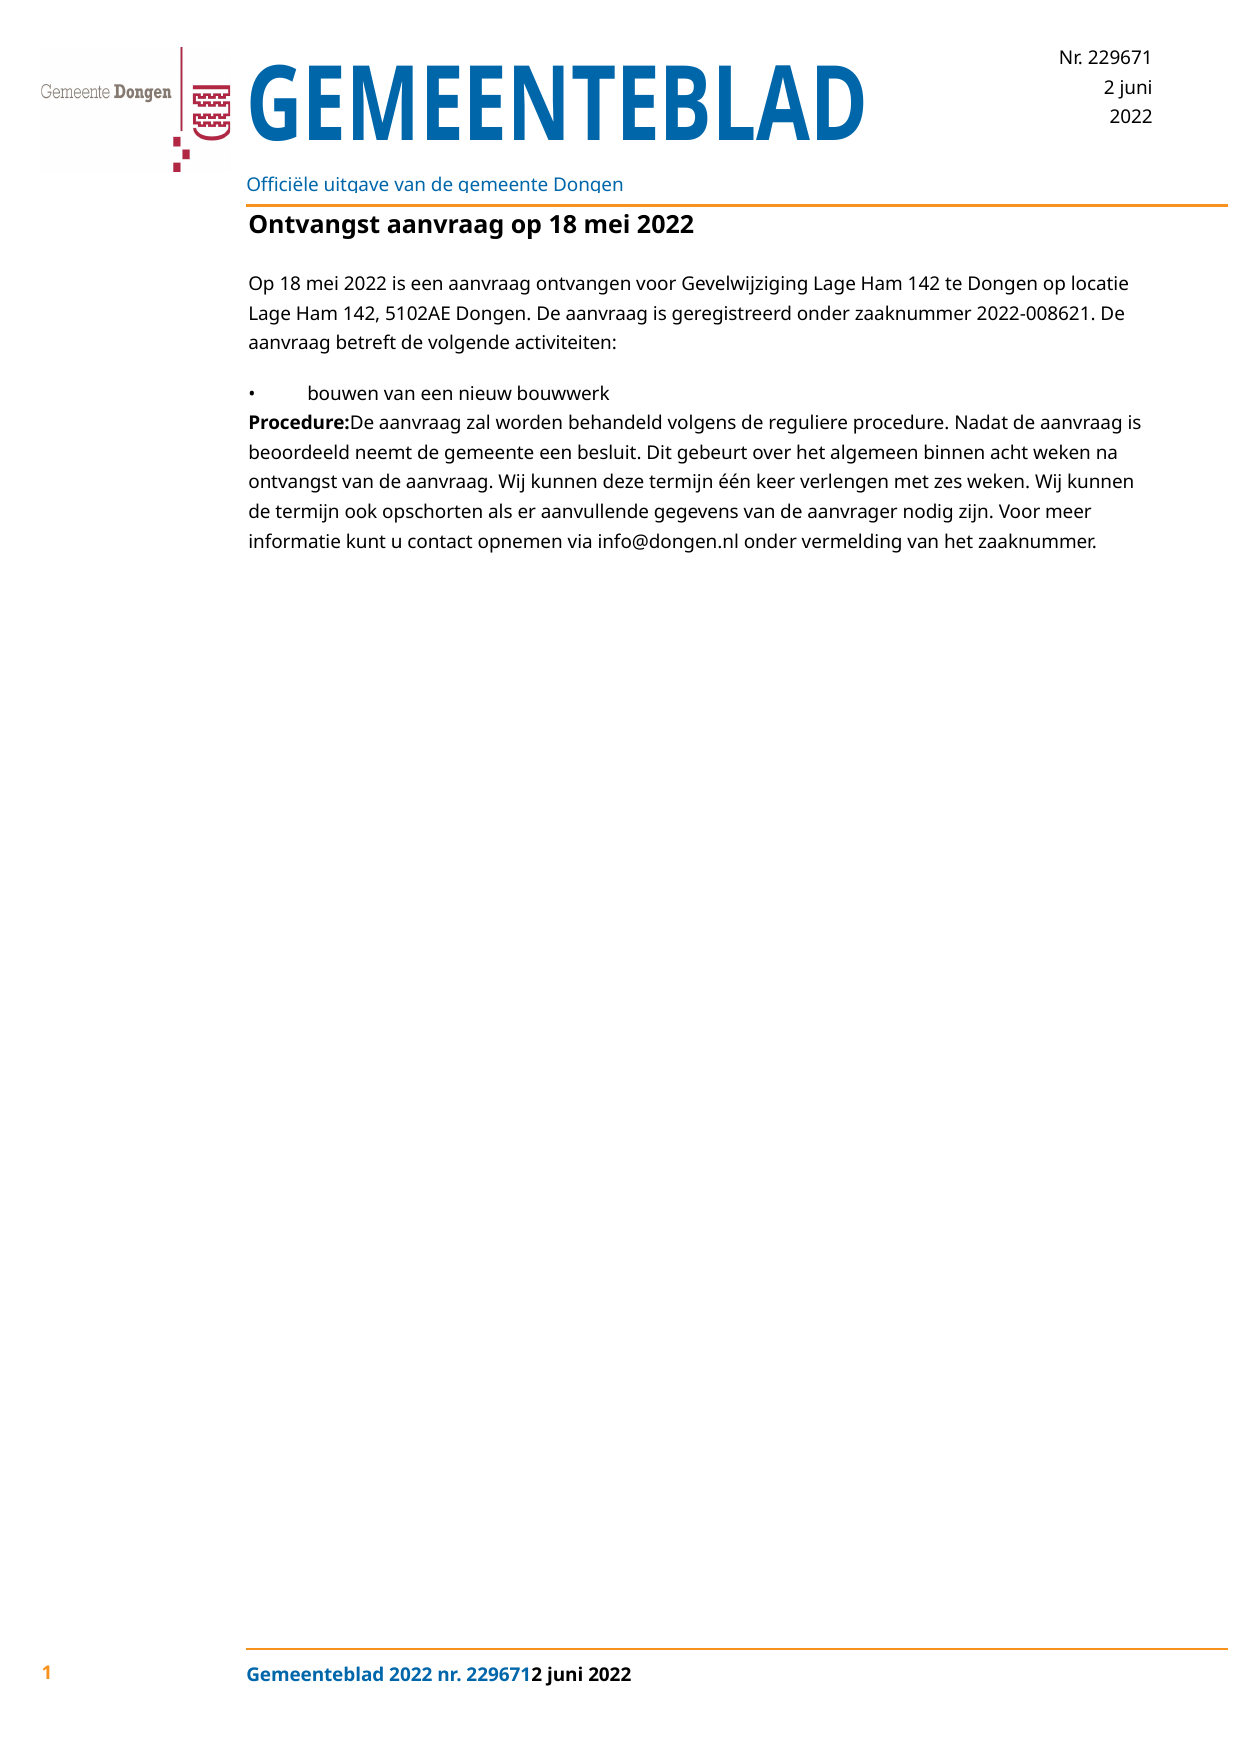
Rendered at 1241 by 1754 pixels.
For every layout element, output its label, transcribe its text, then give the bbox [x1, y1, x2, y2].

text Op 18 mei 2022 is een aanvraag ontvangen voor Gevelwijziging Lage Ham 142 te Dongen op locatie Lage Ham 142, 5102AE Dongen. De aanvraag is geregistreerd onder zaaknummer 2022-008621. De aanvraag betreft de volgende activiteiten: [248, 270, 1152, 355]
picture [41, 47, 231, 172]
list bouwen van een nieuw bouwwerk [248, 380, 1152, 406]
text Procedure:De aanvraag zal worden behandeld volgens de reguliere procedure. Nadat de aanvraag is beoordeeld neemt de gemeente een besluit. Dit gebeurt over het algemeen binnen acht weken na ontvangst van de aanvraag. Wij kunnen deze termijn één keer verlengen met zes weken. Wij kunnen de termijn ook opschorten als er aanvullende gegevens van de aanvrager nodig zijn. Voor meer informatie kunt u contact opnemen via info@dongen.nl onder vermelding van het zaaknummer. [248, 409, 1152, 553]
text Ontvangst aanvraag op 18 mei 2022 [248, 207, 1152, 241]
